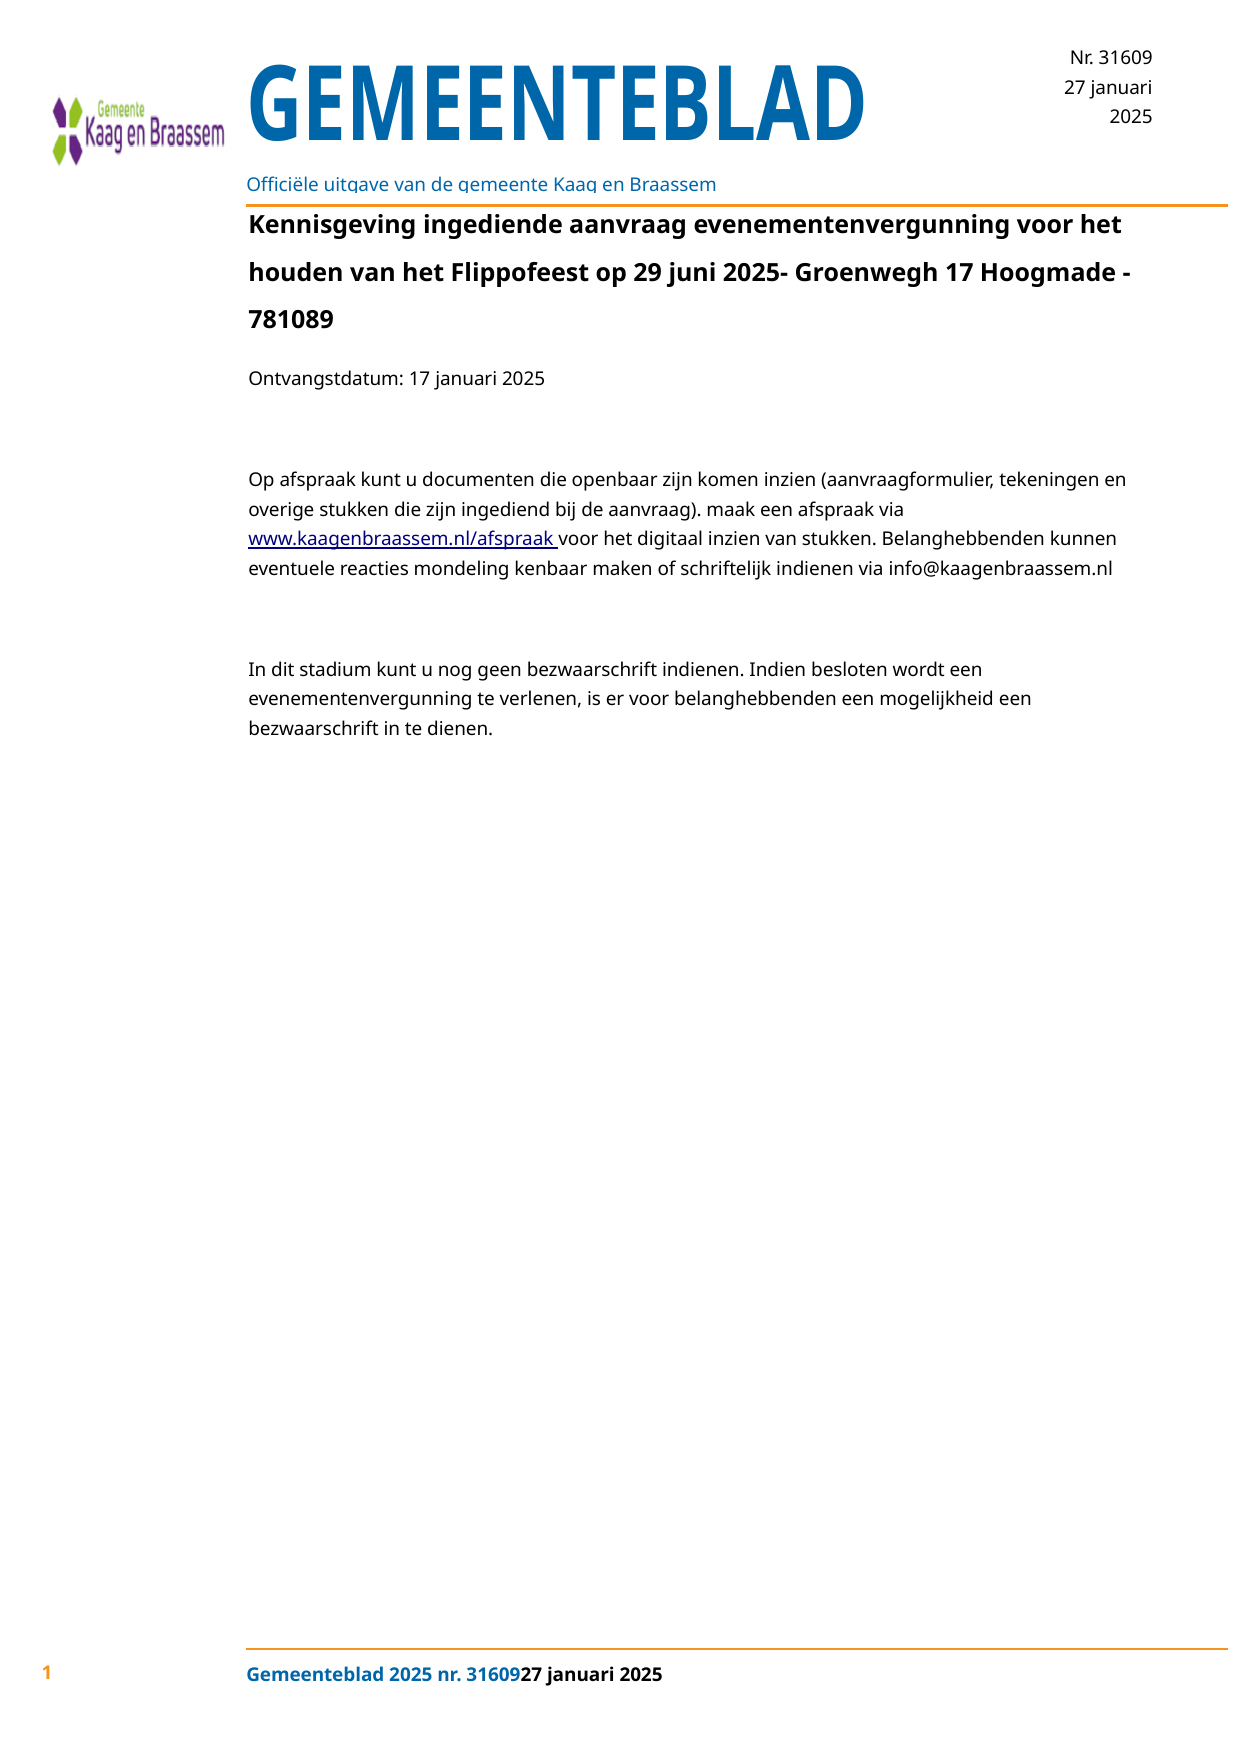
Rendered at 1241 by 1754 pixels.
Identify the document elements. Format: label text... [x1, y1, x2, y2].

text Ontvangstdatum: 17 januari 2025 [248, 366, 1152, 391]
text In dit stadium kunt u nog geen bezwaarschrift indienen. Indien besloten wordt een evenementenvergunning te verlenen, is er voor belanghebbenden een mogelijkheid een bezwaarschrift in te dienen. [248, 656, 1152, 741]
text Kennisgeving ingediende aanvraag evenementenvergunning voor het houden van het Flippofeest op 29 juni 2025- Groenwegh 17 Hoogmade - 781089 [248, 207, 1152, 336]
picture [41, 47, 231, 172]
text Op afspraak kunt u documenten die openbaar zijn komen inzien (aanvraagformulier, tekeningen en overige stukken die zijn ingediend bij de aanvraag). maak een afspraak via www.kaagenbraassem.nl/afspraak voor het digitaal inzien van stukken. Belanghebbenden kunnen eventuele reacties mondeling kenbaar maken of schriftelijk indienen via info@kaagenbraassem.nl [248, 466, 1152, 581]
